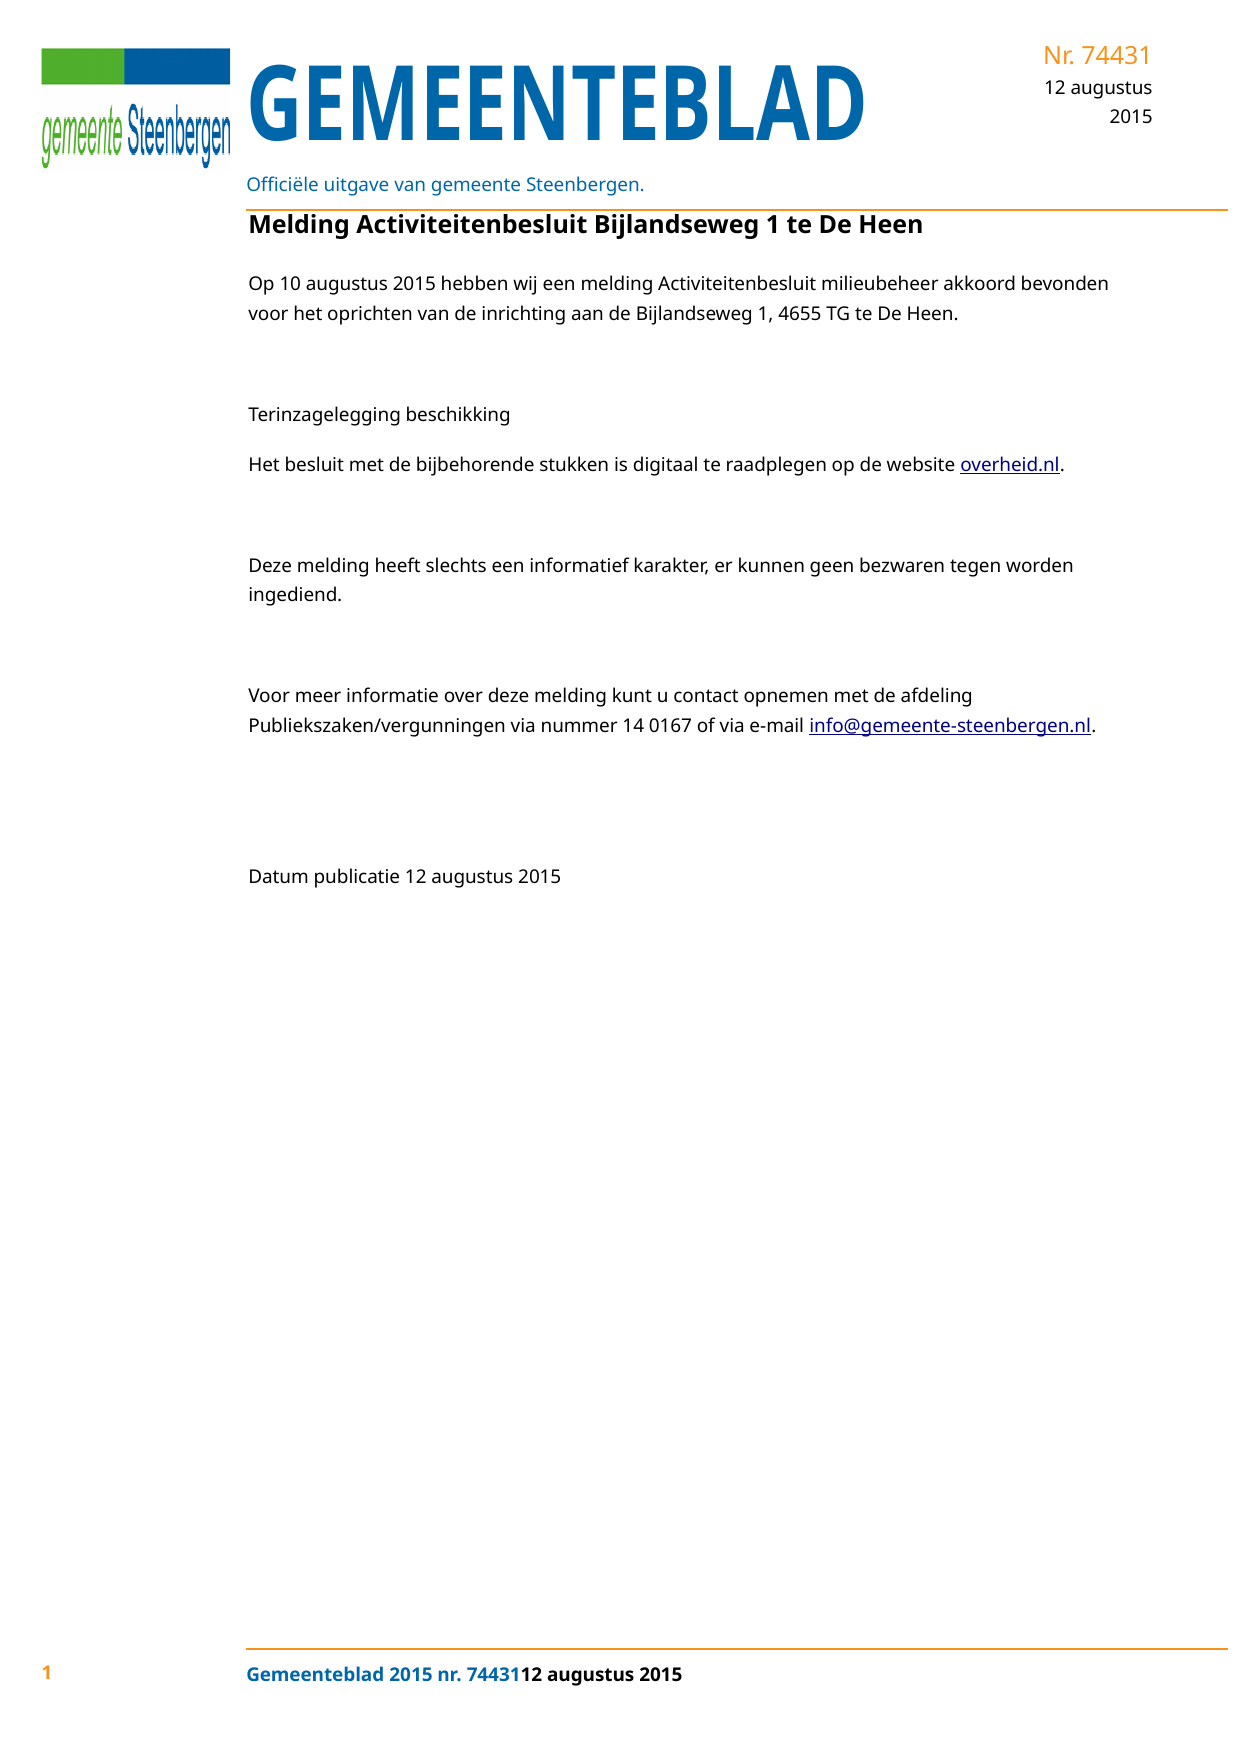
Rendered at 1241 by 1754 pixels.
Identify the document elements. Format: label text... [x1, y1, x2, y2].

text Datum publicatie 12 augustus 2015 [248, 863, 1152, 889]
text Deze melding heeft slechts een informatief karakter, er kunnen geen bezwaren tegen worden ingediend. [248, 552, 1152, 607]
text Terinzagelegging beschikking [248, 401, 1152, 426]
text Op 10 augustus 2015 hebben wij een melding Activiteitenbesluit milieubeheer akkoord bevonden voor het oprichten van de inrichting aan de Bijlandseweg 1, 4655 TG te De Heen. [248, 270, 1152, 326]
text Melding Activiteitenbesluit Bijlandseweg 1 te De Heen [248, 211, 1152, 241]
text Het besluit met de bijbehorende stukken is digitaal te raadplegen op de website overheid.nl. [248, 451, 1152, 477]
picture [41, 47, 231, 172]
text Voor meer informatie over deze melding kunt u contact opnemen met de afdeling Publiekszaken/vergunningen via nummer 14 0167 of via e-mail info@gemeente-steenbergen.nl. [248, 682, 1152, 738]
